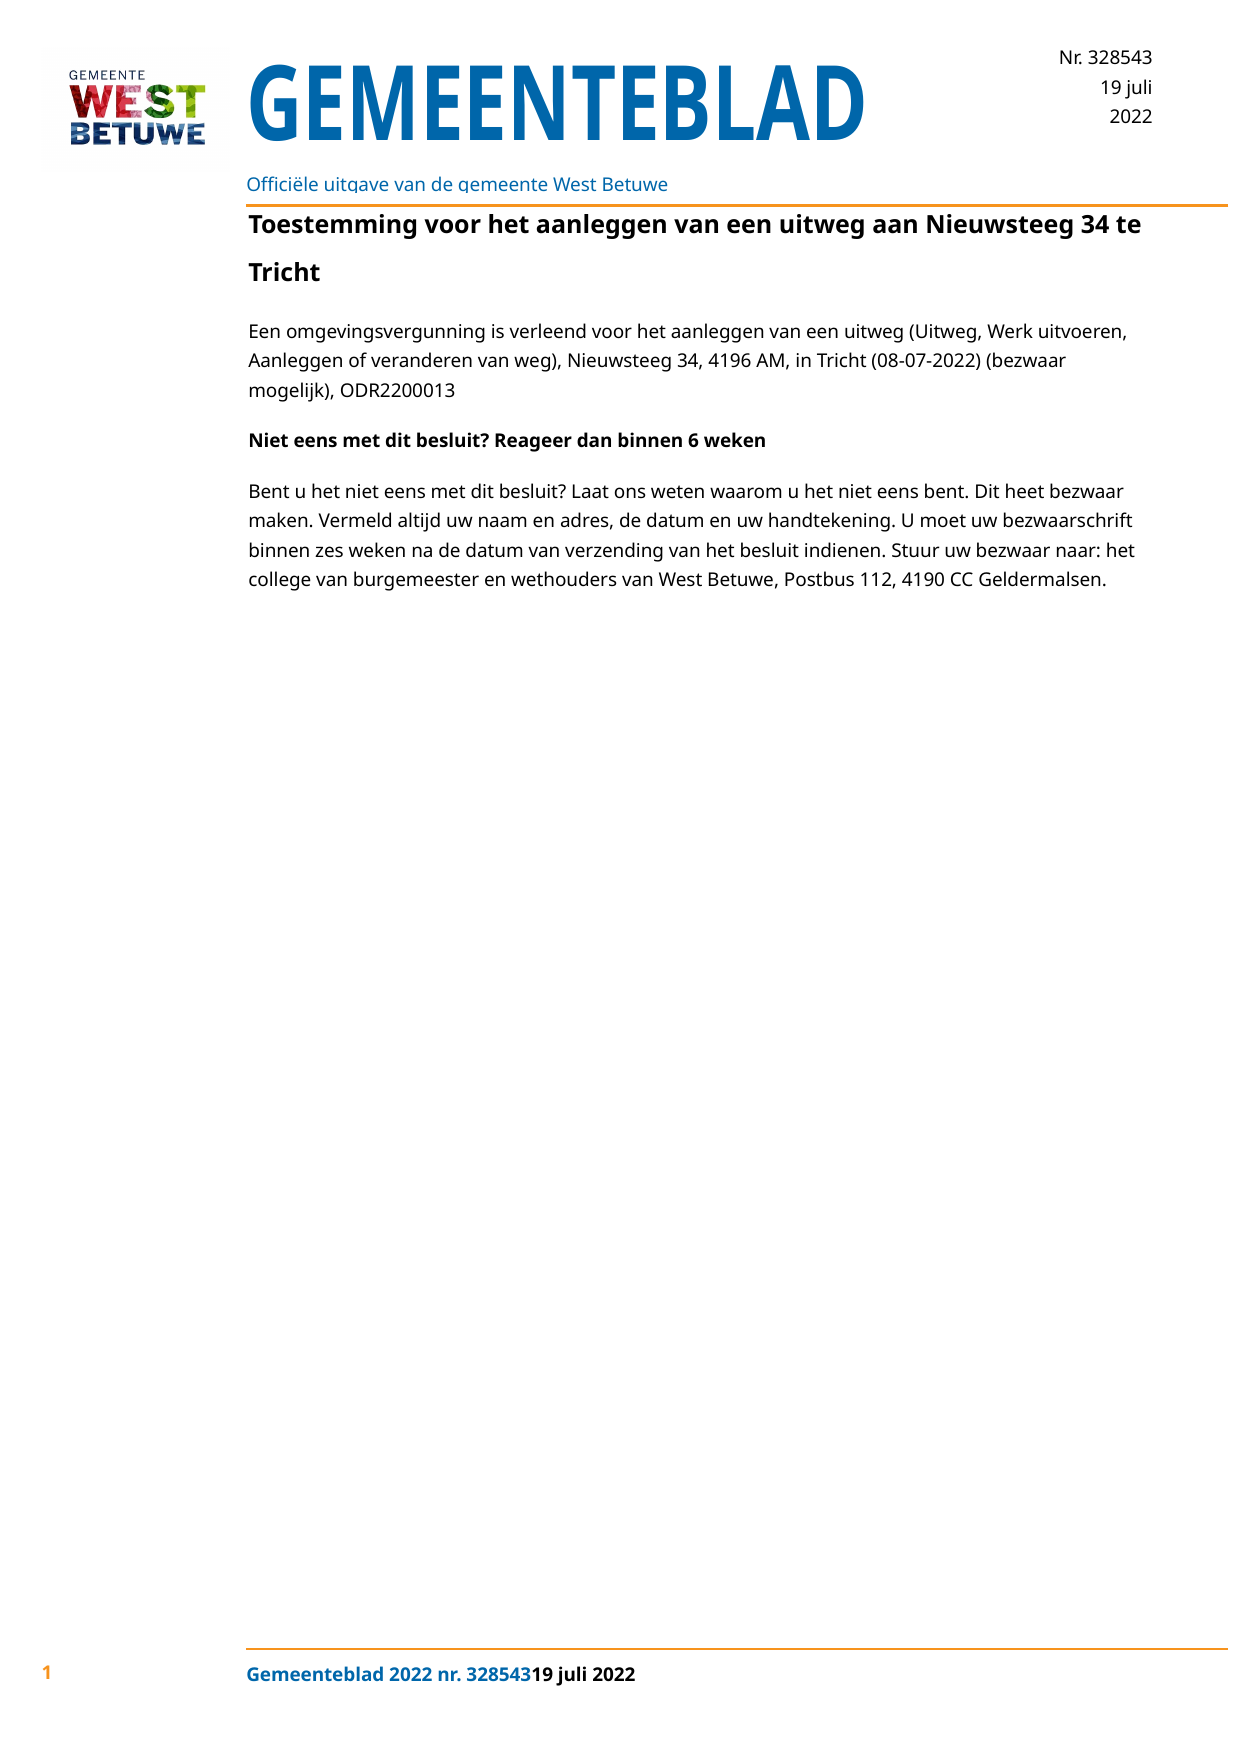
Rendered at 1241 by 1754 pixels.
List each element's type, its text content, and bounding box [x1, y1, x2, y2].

text Bent u het niet eens met dit besluit? Laat ons weten waarom u het niet eens bent. Dit heet bezwaar maken. Vermeld altijd uw naam en adres, de datum en uw handtekening. U moet uw bezwaarschrift binnen zes weken na de datum van verzending van het besluit indienen. Stuur uw bezwaar naar: het college van burgemeester en wethouders van West Betuwe, Postbus 112, 4190 CC Geldermalsen. [248, 478, 1152, 592]
text Een omgevingsvergunning is verleend voor het aanleggen van een uitweg (Uitweg, Werk uitvoeren, Aanleggen of veranderen van weg), Nieuwsteeg 34, 4196 AM, in Tricht (08-07-2022) (bezwaar mogelijk), ODR2200013 [248, 318, 1152, 403]
text Toestemming voor het aanleggen van een uitweg aan Nieuwsteeg 34 te Tricht [248, 207, 1152, 288]
picture [41, 47, 231, 172]
text Niet eens met dit besluit? Reageer dan binnen 6 weken [248, 427, 1152, 453]
